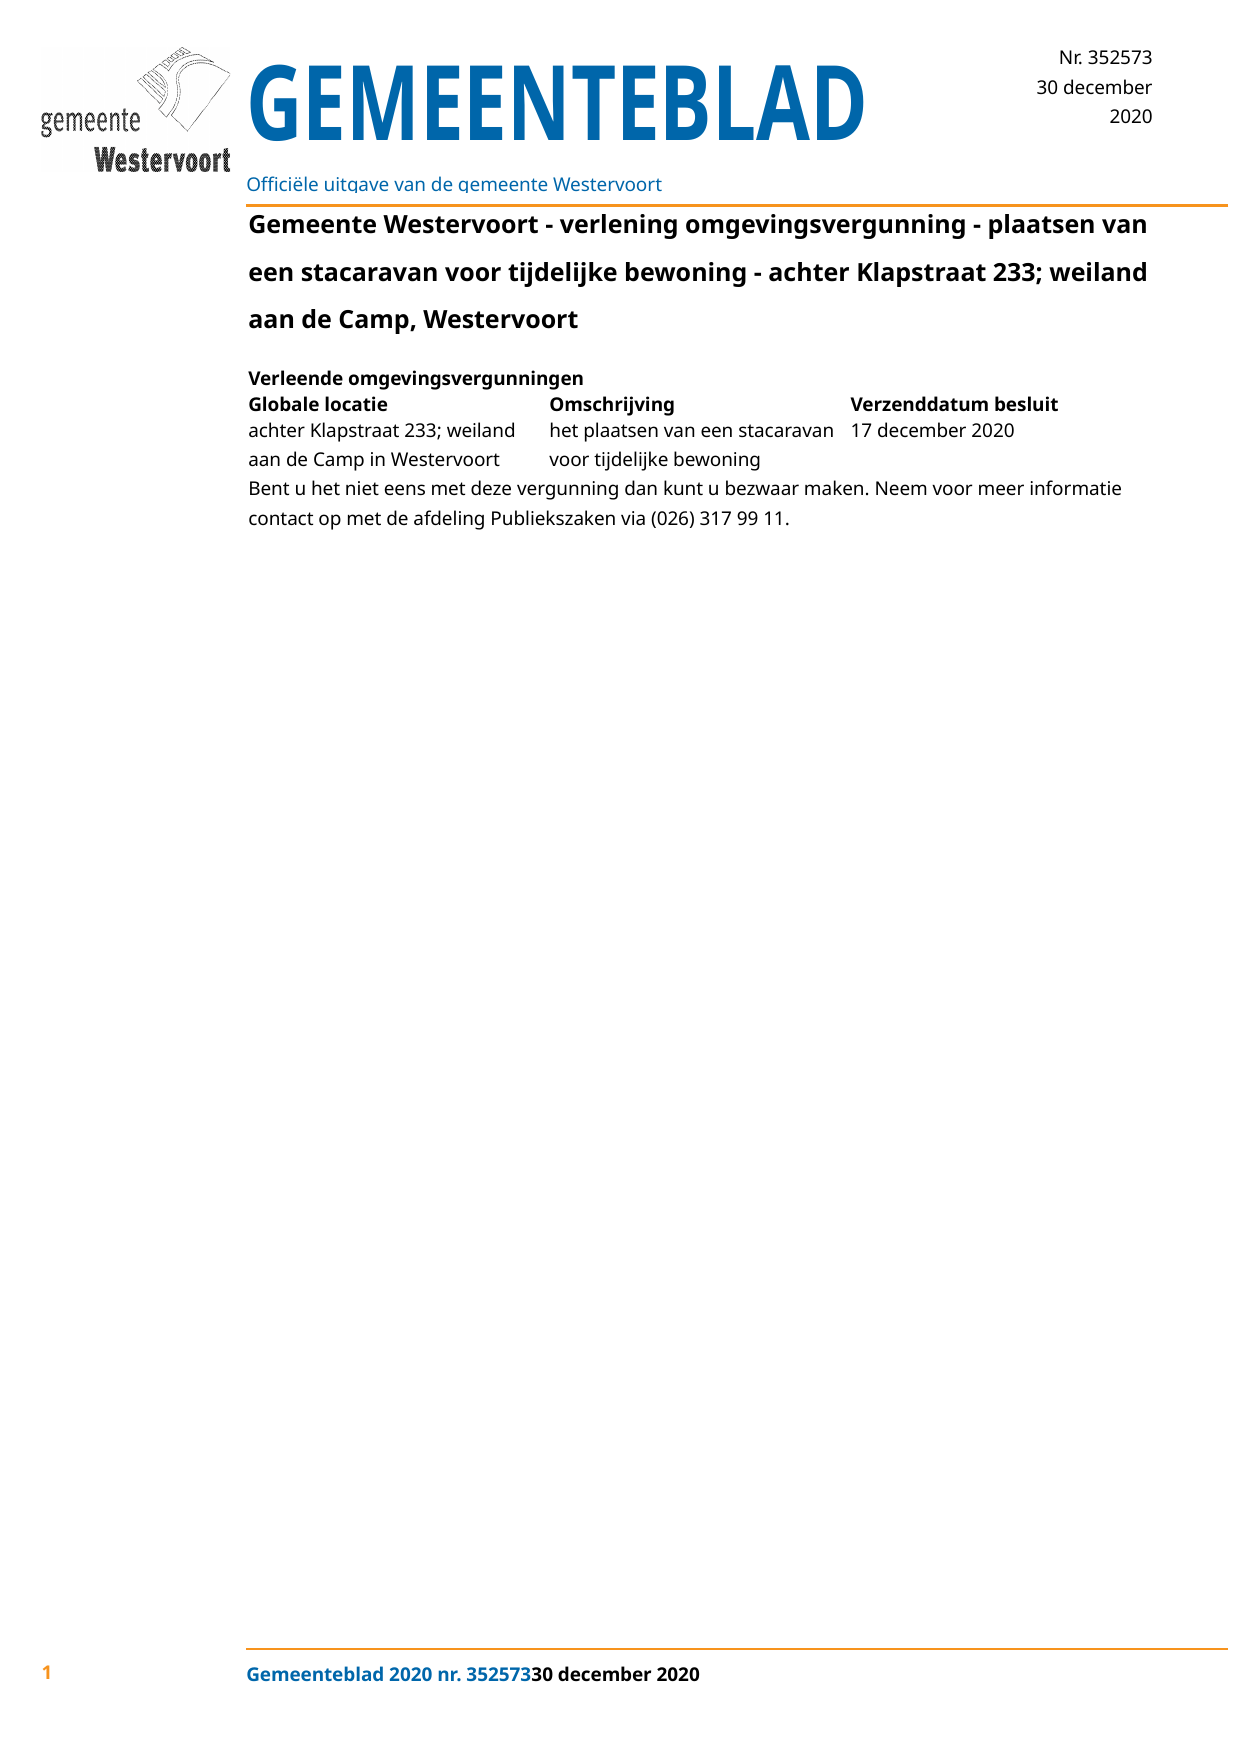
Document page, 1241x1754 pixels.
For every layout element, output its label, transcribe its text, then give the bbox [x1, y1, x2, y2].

table_cell Verzenddatum besluit [850, 391, 1152, 417]
text Gemeente Westervoort - verlening omgevingsvergunning - plaatsen van een stacaravan voor tijdelijke bewoning - achter Klapstraat 233; weiland aan de Camp, Westervoort [248, 207, 1152, 336]
table_cell het plaatsen van een stacaravan voor tijdelijke bewoning [549, 417, 850, 472]
table_cell Globale locatie [248, 391, 549, 417]
table_cell achter Klapstraat 233; weiland aan de Camp in Westervoort [248, 417, 549, 472]
table_header Verleende omgevingsvergunningen [248, 366, 1152, 391]
table_cell Omschrijving [549, 391, 850, 417]
picture [41, 47, 231, 172]
table_cell 17 december 2020 [850, 417, 1152, 472]
text Bent u het niet eens met deze vergunning dan kunt u bezwaar maken. Neem voor meer informatie contact op met de afdeling Publiekszaken via (026) 317 99 11. [248, 476, 1152, 531]
